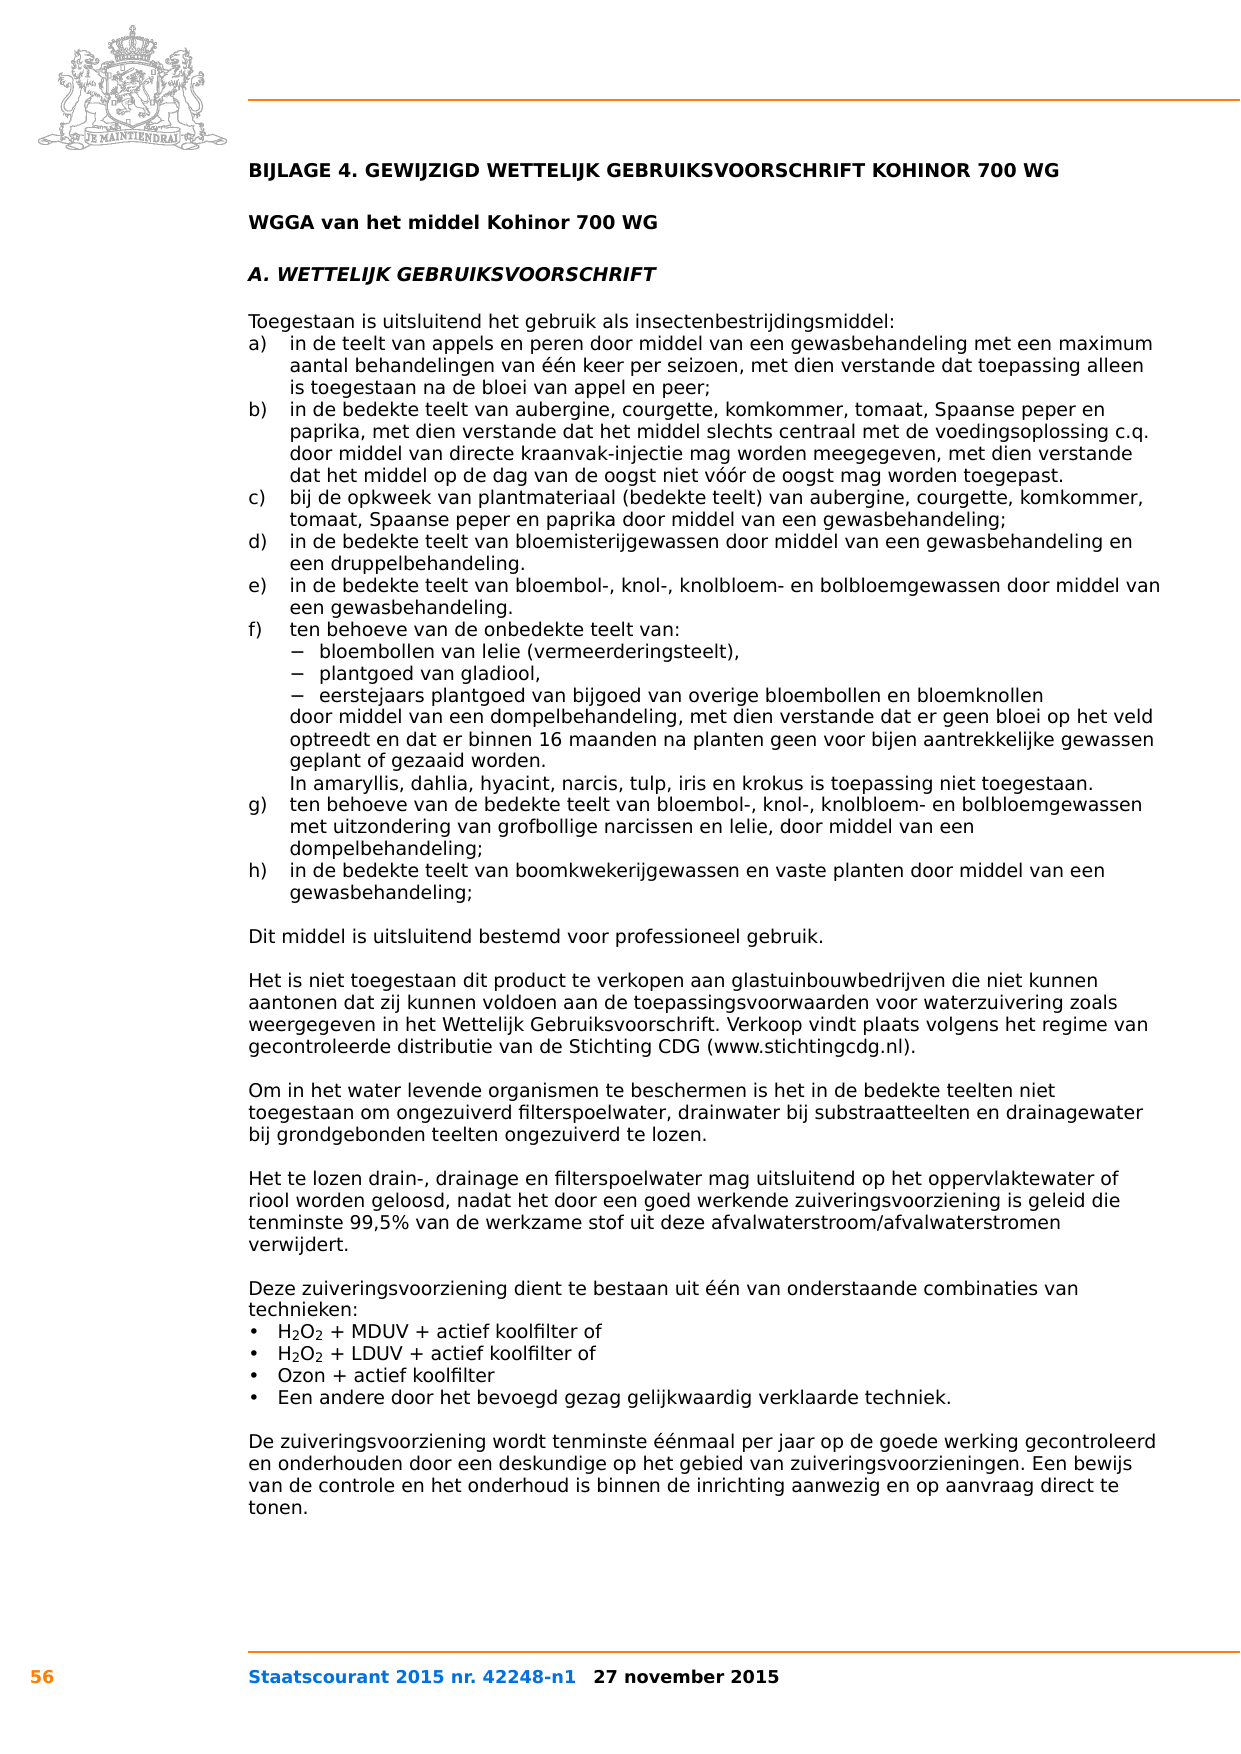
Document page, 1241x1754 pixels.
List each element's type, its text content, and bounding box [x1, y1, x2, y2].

text d) in de bedekte teelt van bloemisterijgewassen door middel van een gewasbehandeling en een druppelbehandeling. [248, 531, 1163, 574]
text • Ozon + actief koolfilter [248, 1365, 1163, 1387]
text door middel van een dompelbehandeling, met dien verstande dat er geen bloei op het veld optreedt en dat er binnen 16 maanden na planten geen voor bijen aantrekkelijke gewassen geplant of gezaaid worden. [289, 706, 1163, 772]
text c) bij de opkweek van plantmateriaal (bedekte teelt) van aubergine, courgette, komkommer, tomaat, Spaanse peper en paprika door middel van een gewasbehandeling; [248, 487, 1163, 531]
subtitle WGGA van het middel Kohinor 700 WG [248, 212, 1163, 234]
text In amaryllis, dahlia, hyacint, narcis, tulp, iris en krokus is toepassing niet toegestaan. [289, 772, 1163, 794]
text Het te lozen drain-, drainage en filterspoelwater mag uitsluitend op het oppervlaktewater of riool worden geloosd, nadat het door een goed werkende zuiveringsvoorziening is geleid die tenminste 99,5% van de werkzame stof uit deze afvalwaterstroom/afvalwaterstromen verwijdert. [248, 1168, 1163, 1256]
text b) in de bedekte teelt van aubergine, courgette, komkommer, tomaat, Spaanse peper en paprika, met dien verstande dat het middel slechts centraal met de voedingsoplossing c.q. door middel van directe kraanvak-injectie mag worden meegegeven, met dien verstande dat het middel op de dag van de oogst niet vóór de oogst mag worden toegepast. [248, 399, 1163, 487]
subtitle A. WETTELIJK GEBRUIKSVOORSCHRIFT [248, 264, 1163, 286]
text e) in de bedekte teelt van bloembol-, knol-, knolbloem- en bolbloemgewassen door middel van een gewasbehandeling. [248, 574, 1163, 618]
subtitle BIJLAGE 4. GEWIJZIGD WETTELIJK GEBRUIKSVOORSCHRIFT KOHINOR 700 WG [248, 160, 1163, 182]
text Het is niet toegestaan dit product te verkopen aan glastuinbouwbedrijven die niet kunnen aantonen dat zij kunnen voldoen aan de toepassingsvoorwaarden voor waterzuivering zoals weergegeven in het Wettelijk Gebruiksvoorschrift. Verkoop vindt plaats volgens het regime van gecontroleerde distributie van de Stichting CDG (www.stichtingcdg.nl). [248, 970, 1163, 1058]
text • H2O2 + MDUV + actief koolfilter of [248, 1321, 1163, 1343]
text − bloembollen van lelie (vermeerderingsteelt), [289, 641, 1163, 662]
text g) ten behoeve van de bedekte teelt van bloembol-, knol-, knolbloem- en bolbloemgewassen met uitzondering van grofbollige narcissen en lelie, door middel van een dompelbehandeling; [248, 794, 1163, 860]
text a) in de teelt van appels en peren door middel van een gewasbehandeling met een maximum aantal behandelingen van één keer per seizoen, met dien verstande dat toepassing alleen is toegestaan na de bloei van appel en peer; [248, 333, 1163, 399]
text • Een andere door het bevoegd gezag gelijkwaardig verklaarde techniek. [248, 1387, 1163, 1409]
text − plantgoed van gladiool, [289, 662, 1163, 684]
text f) ten behoeve van de onbedekte teelt van: [248, 618, 1163, 641]
text • H2O2 + LDUV + actief koolfilter of [248, 1343, 1163, 1365]
text Deze zuiveringsvoorziening dient te bestaan uit één van onderstaande combinaties van technieken: [248, 1277, 1163, 1321]
text h) in de bedekte teelt van boomkwekerijgewassen en vaste planten door middel van een gewasbehandeling; [248, 860, 1163, 904]
text De zuiveringsvoorziening wordt tenminste éénmaal per jaar op de goede werking gecontroleerd en onderhouden door een deskundige op het gebied van zuiveringsvoorzieningen. Een bewijs van de controle en het onderhoud is binnen de inrichting aanwezig en op aanvraag direct te tonen. [248, 1431, 1163, 1519]
text Toegestaan is uitsluitend het gebruik als insectenbestrijdingsmiddel: [248, 311, 1163, 333]
picture [38, 25, 227, 150]
text Om in het water levende organismen te beschermen is het in de bedekte teelten niet toegestaan om ongezuiverd filterspoelwater, drainwater bij substraatteelten en drainagewater bij grondgebonden teelten ongezuiverd te lozen. [248, 1080, 1163, 1146]
text Dit middel is uitsluitend bestemd voor professioneel gebruik. [248, 926, 1163, 948]
text − eerstejaars plantgoed van bijgoed van overige bloembollen en bloemknollen [289, 684, 1163, 706]
